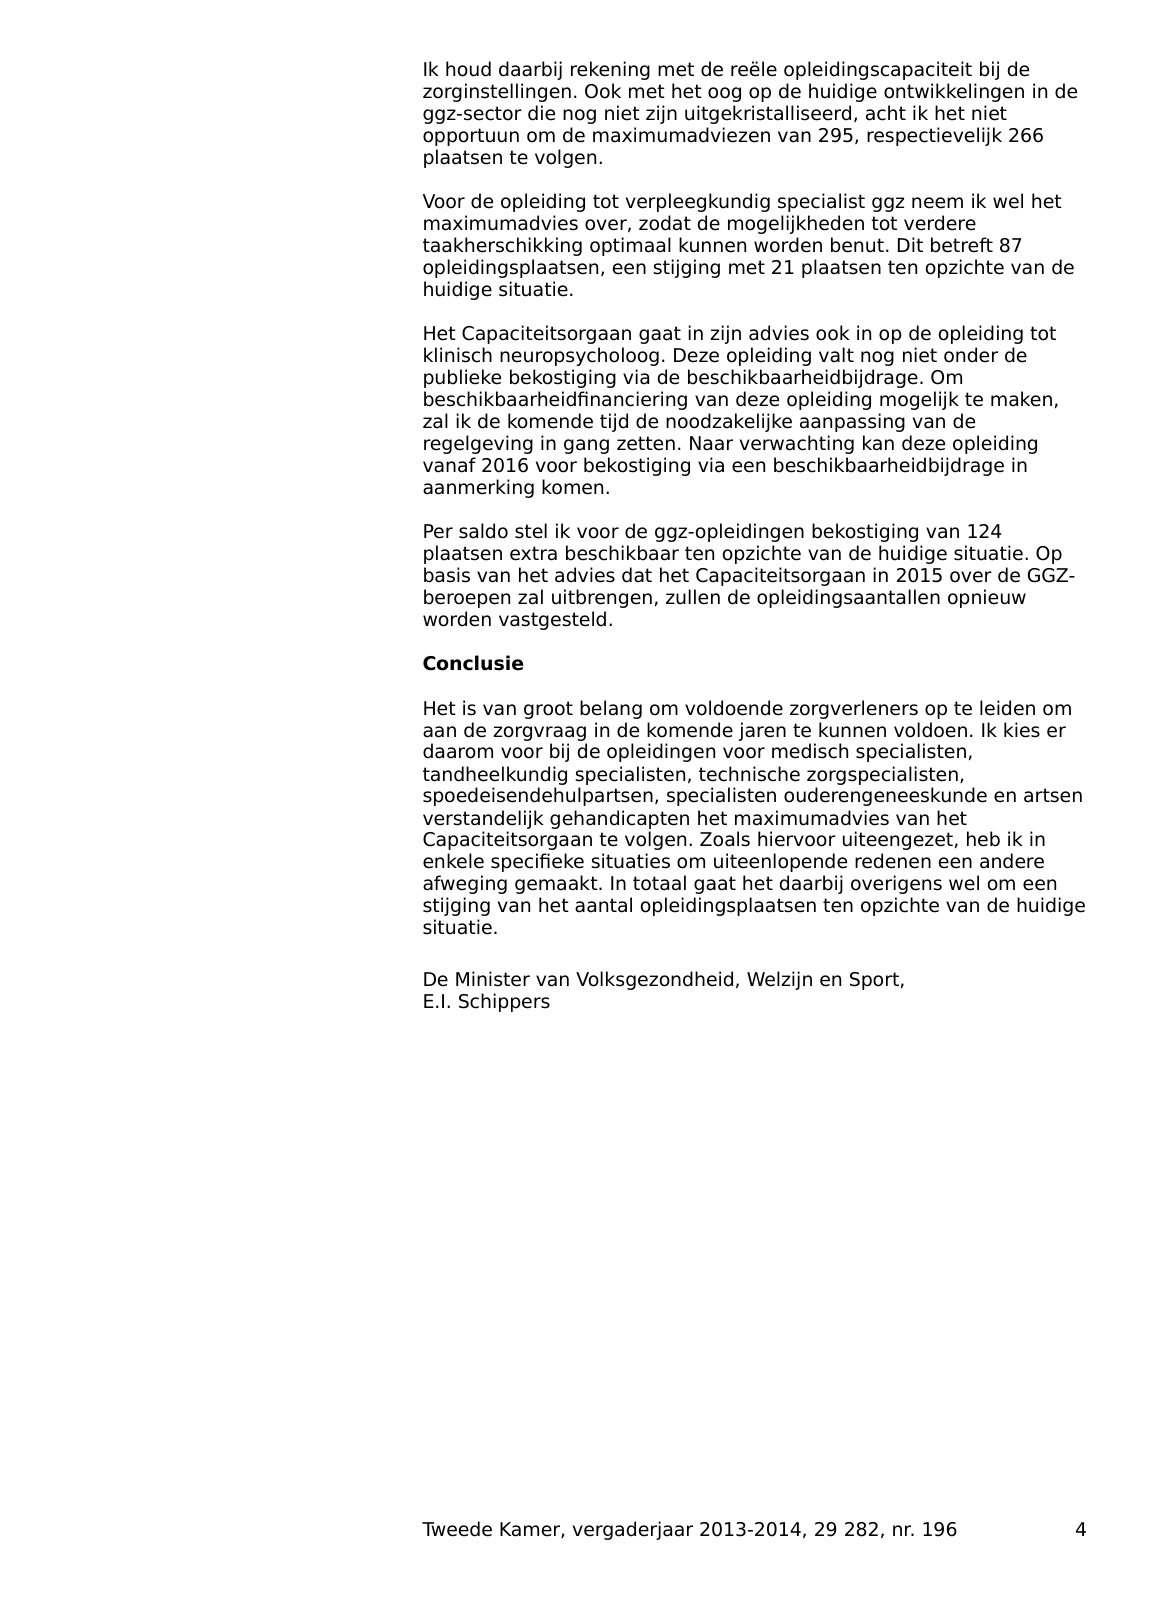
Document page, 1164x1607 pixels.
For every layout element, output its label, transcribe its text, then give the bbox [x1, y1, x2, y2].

text Het is van groot belang om voldoende zorgverleners op te leiden om aan de zorgvraag in de komende jaren te kunnen voldoen. Ik kies er daarom voor bij de opleidingen voor medisch specialisten, tandheelkundig specialisten, technische zorgspecialisten, spoedeisendehulpartsen, specialisten ouderengeneeskunde en artsen verstandelijk gehandicapten het maximumadvies van het Capaciteitsorgaan te volgen. Zoals hiervoor uiteengezet, heb ik in enkele specifieke situaties om uiteenlopende redenen een andere afweging gemaakt. In totaal gaat het daarbij overigens wel om een stijging van het aantal opleidingsplaatsen ten opzichte van de huidige situatie. [422, 697, 1087, 939]
text Voor de opleiding tot verpleegkundig specialist ggz neem ik wel het maximumadvies over, zodat de mogelijkheden tot verdere taakherschikking optimaal kunnen worden benut. Dit betreft 87 opleidingsplaatsen, een stijging met 21 plaatsen ten opzichte van de huidige situatie. [422, 191, 1087, 301]
text Per saldo stel ik voor de ggz-opleidingen bekostiging van 124 plaatsen extra beschikbaar ten opzichte van de huidige situatie. Op basis van het advies dat het Capaciteitsorgaan in 2015 over de GGZ-beroepen zal uitbrengen, zullen de opleidingsaantallen opnieuw worden vastgesteld. [422, 521, 1087, 631]
text Het Capaciteitsorgaan gaat in zijn advies ook in op de opleiding tot klinisch neuropsycholoog. Deze opleiding valt nog niet onder de publieke bekostiging via de beschikbaarheidbijdrage. Om beschikbaarheidfinanciering van deze opleiding mogelijk te maken, zal ik de komende tijd de noodzakelijke aanpassing van de regelgeving in gang zetten. Naar verwachting kan deze opleiding vanaf 2016 voor bekostiging via een beschikbaarheidbijdrage in aanmerking komen. [422, 323, 1087, 499]
text Ik houd daarbij rekening met de reële opleidingscapaciteit bij de zorginstellingen. Ook met het oog op de huidige ontwikkelingen in de ggz-sector die nog niet zijn uitgekristalliseerd, acht ik het niet opportuun om de maximumadviezen van 295, respectievelijk 266 plaatsen te volgen. [422, 59, 1087, 169]
subtitle Conclusie [422, 653, 1087, 675]
text De Minister van Volksgezondheid, Welzijn en Sport, E.I. Schippers [422, 969, 1087, 1013]
